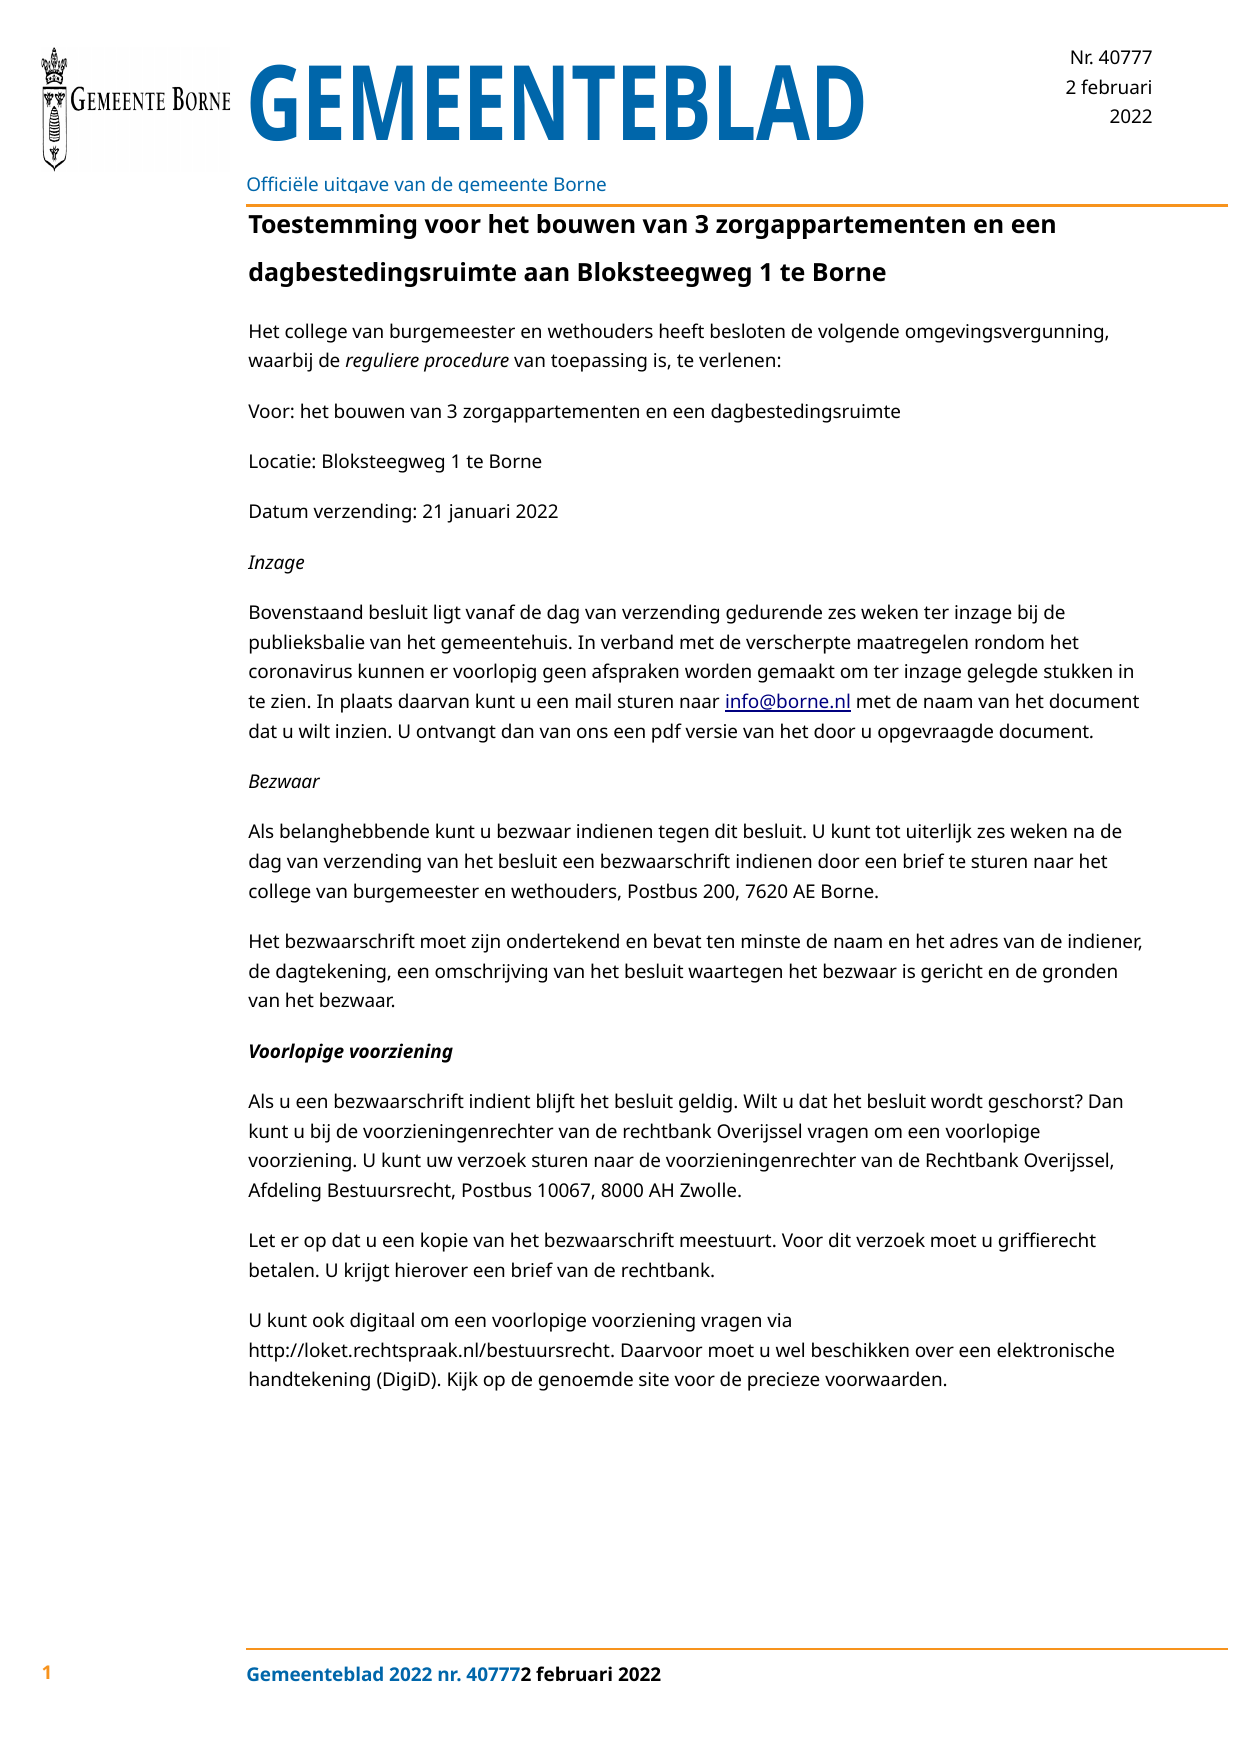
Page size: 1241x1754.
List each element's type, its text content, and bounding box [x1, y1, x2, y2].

picture [41, 47, 231, 172]
text Voor: het bouwen van 3 zorgappartementen en een dagbestedingsruimte [248, 398, 1152, 424]
text Toestemming voor het bouwen van 3 zorgappartementen en een dagbestedingsruimte aan Bloksteegweg 1 te Borne [248, 207, 1152, 288]
text Het bezwaarschrift moet zijn ondertekend en bevat ten minste de naam en het adres van de indiener, de dagtekening, een omschrijving van het besluit waartegen het bezwaar is gericht en de gronden van het bezwaar. [248, 928, 1152, 1013]
text Het college van burgemeester en wethouders heeft besloten de volgende omgevingsvergunning, waarbij de reguliere procedure van toepassing is, te verlenen: [248, 318, 1152, 373]
text Voorlopige voorziening [248, 1038, 1152, 1064]
text Datum verzending: 21 januari 2022 [248, 499, 1152, 524]
text Als u een bezwaarschrift indient blijft het besluit geldig. Wilt u dat het besluit wordt geschorst? Dan kunt u bij de voorzieningenrechter van de rechtbank Overijssel vragen om een voorlopige voorziening. U kunt uw verzoek sturen naar de voorzieningenrechter van de Rechtbank Overijssel, Afdeling Bestuursrecht, Postbus 10067, 8000 AH Zwolle. [248, 1088, 1152, 1203]
text Bovenstaand besluit ligt vanaf de dag van verzending gedurende zes weken ter inzage bij de publieksbalie van het gemeentehuis. In verband met de verscherpte maatregelen rondom het coronavirus kunnen er voorlopig geen afspraken worden gemaakt om ter inzage gelegde stukken in te zien. In plaats daarvan kunt u een mail sturen naar info@borne.nl met de naam van het document dat u wilt inzien. U ontvangt dan van ons een pdf versie van het door u opgevraagde document. [248, 599, 1152, 744]
text Bezwaar [248, 768, 1152, 794]
text U kunt ook digitaal om een voorlopige voorziening vragen via http://loket.rechtspraak.nl/bestuursrecht. Daarvoor moet u wel beschikken over een elektronische handtekening (DigiD). Kijk op de genoemde site voor de precieze voorwaarden. [248, 1307, 1152, 1392]
text Locatie: Bloksteegweg 1 te Borne [248, 448, 1152, 474]
text Als belanghebbende kunt u bezwaar indienen tegen dit besluit. U kunt tot uiterlijk zes weken na de dag van verzending van het besluit een bezwaarschrift indienen door een brief te sturen naar het college van burgemeester en wethouders, Postbus 200, 7620 AE Borne. [248, 819, 1152, 904]
text Let er op dat u een kopie van het bezwaarschrift meestuurt. Voor dit verzoek moet u griffierecht betalen. U krijgt hierover een brief van de rechtbank. [248, 1227, 1152, 1283]
text Inzage [248, 549, 1152, 575]
